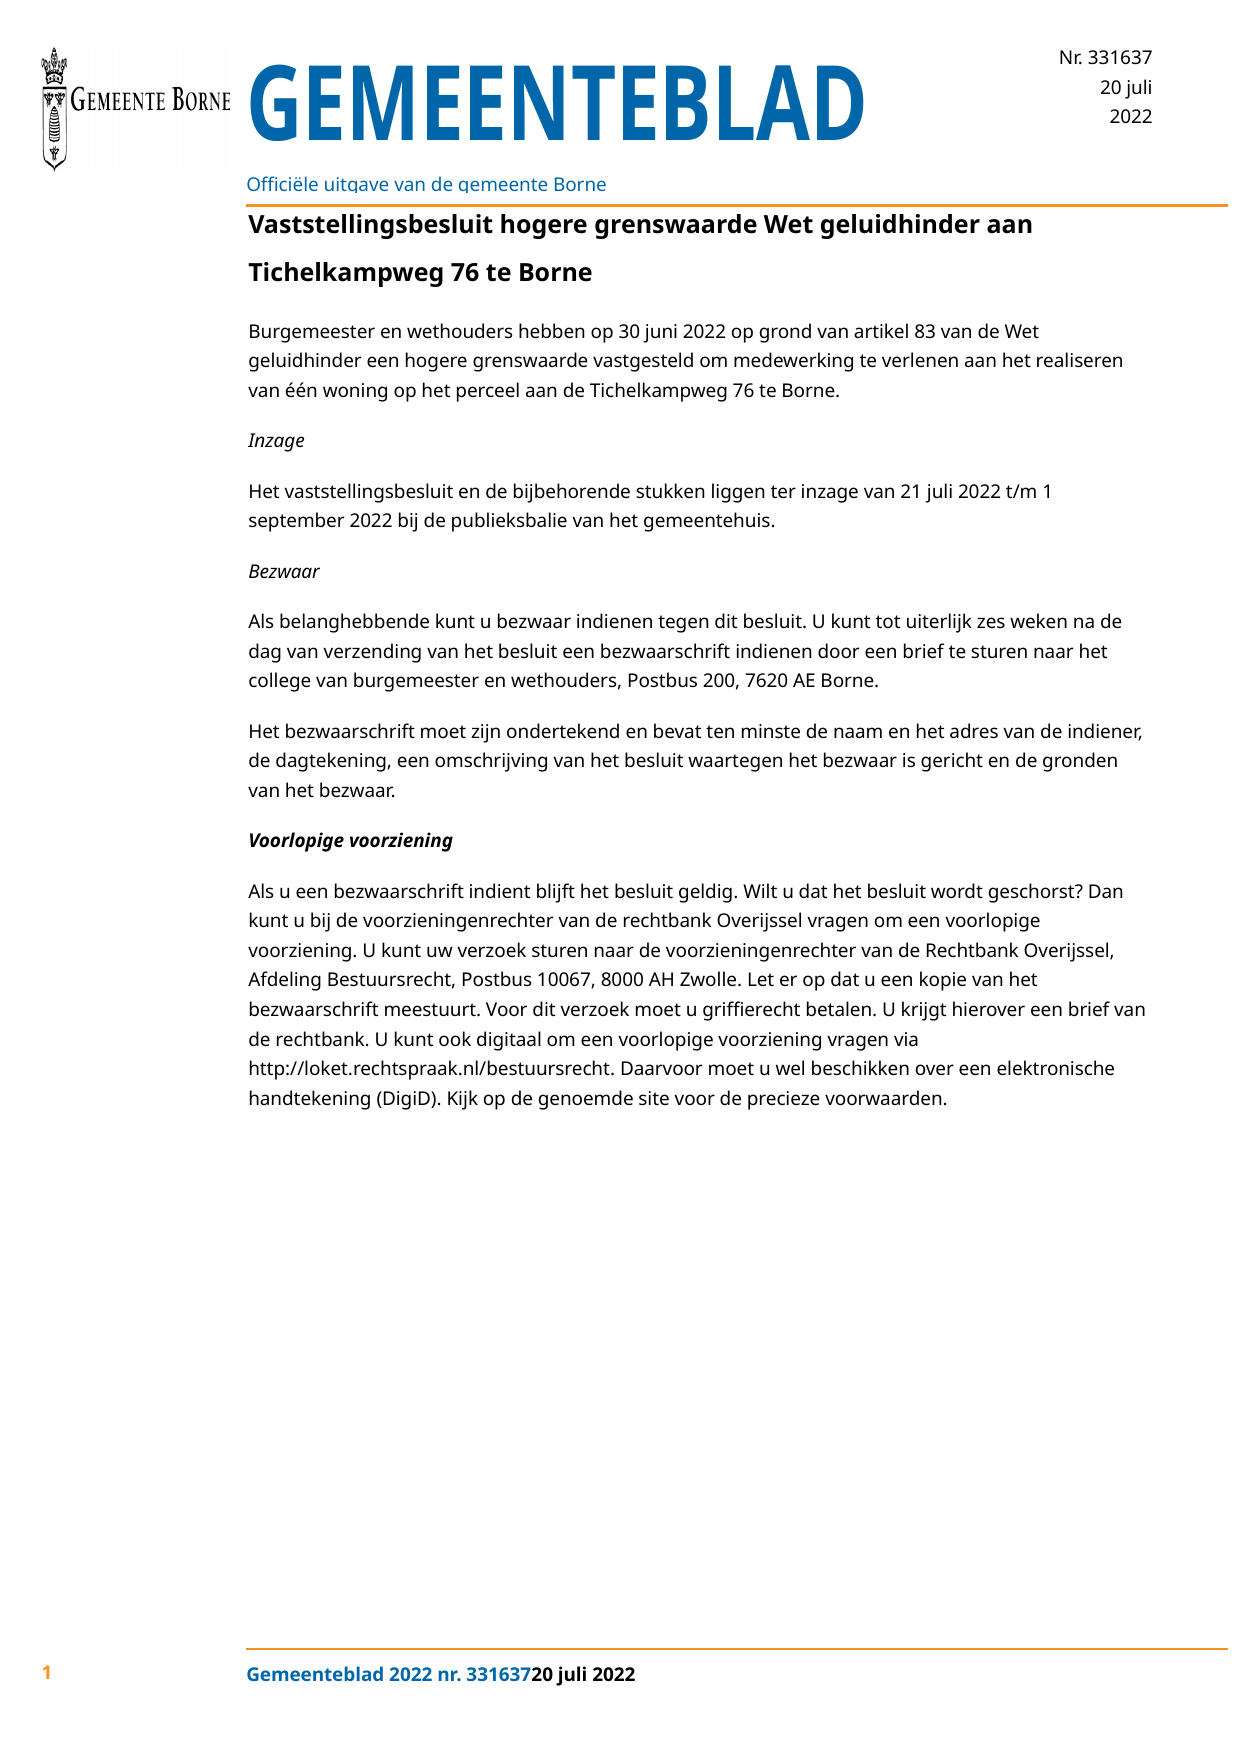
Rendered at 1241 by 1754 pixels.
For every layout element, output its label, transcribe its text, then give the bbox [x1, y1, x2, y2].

picture [41, 47, 231, 172]
text Burgemeester en wethouders hebben op 30 juni 2022 op grond van artikel 83 van de Wet geluidhinder een hogere grenswaarde vastgesteld om medewerking te verlenen aan het realiseren van één woning op het perceel aan de Tichelkampweg 76 te Borne. [248, 318, 1152, 403]
text Vaststellingsbesluit hogere grenswaarde Wet geluidhinder aan Tichelkampweg 76 te Borne [248, 207, 1152, 288]
text Als belanghebbende kunt u bezwaar indienen tegen dit besluit. U kunt tot uiterlijk zes weken na de dag van verzending van het besluit een bezwaarschrift indienen door een brief te sturen naar het college van burgemeester en wethouders, Postbus 200, 7620 AE Borne. [248, 608, 1152, 693]
text Voorlopige voorziening [248, 827, 1152, 853]
text Inzage [248, 427, 1152, 453]
text Het vaststellingsbesluit en de bijbehorende stukken liggen ter inzage van 21 juli 2022 t/m 1 september 2022 bij de publieksbalie van het gemeentehuis. [248, 478, 1152, 533]
text Als u een bezwaarschrift indient blijft het besluit geldig. Wilt u dat het besluit wordt geschorst? Dan kunt u bij de voorzieningenrechter van de rechtbank Overijssel vragen om een voorlopige voorziening. U kunt uw verzoek sturen naar de voorzieningenrechter van de Rechtbank Overijssel, Afdeling Bestuursrecht, Postbus 10067, 8000 AH Zwolle. Let er op dat u een kopie van het bezwaarschrift meestuurt. Voor dit verzoek moet u griffierecht betalen. U krijgt hierover een brief van de rechtbank. U kunt ook digitaal om een voorlopige voorziening vragen via http://loket.rechtspraak.nl/bestuursrecht. Daarvoor moet u wel beschikken over een elektronische handtekening (DigiD). Kijk op de genoemde site voor de precieze voorwaarden. [248, 878, 1152, 1111]
text Bezwaar [248, 558, 1152, 584]
text Het bezwaarschrift moet zijn ondertekend en bevat ten minste de naam en het adres van de indiener, de dagtekening, een omschrijving van het besluit waartegen het bezwaar is gericht en de gronden van het bezwaar. [248, 718, 1152, 803]
